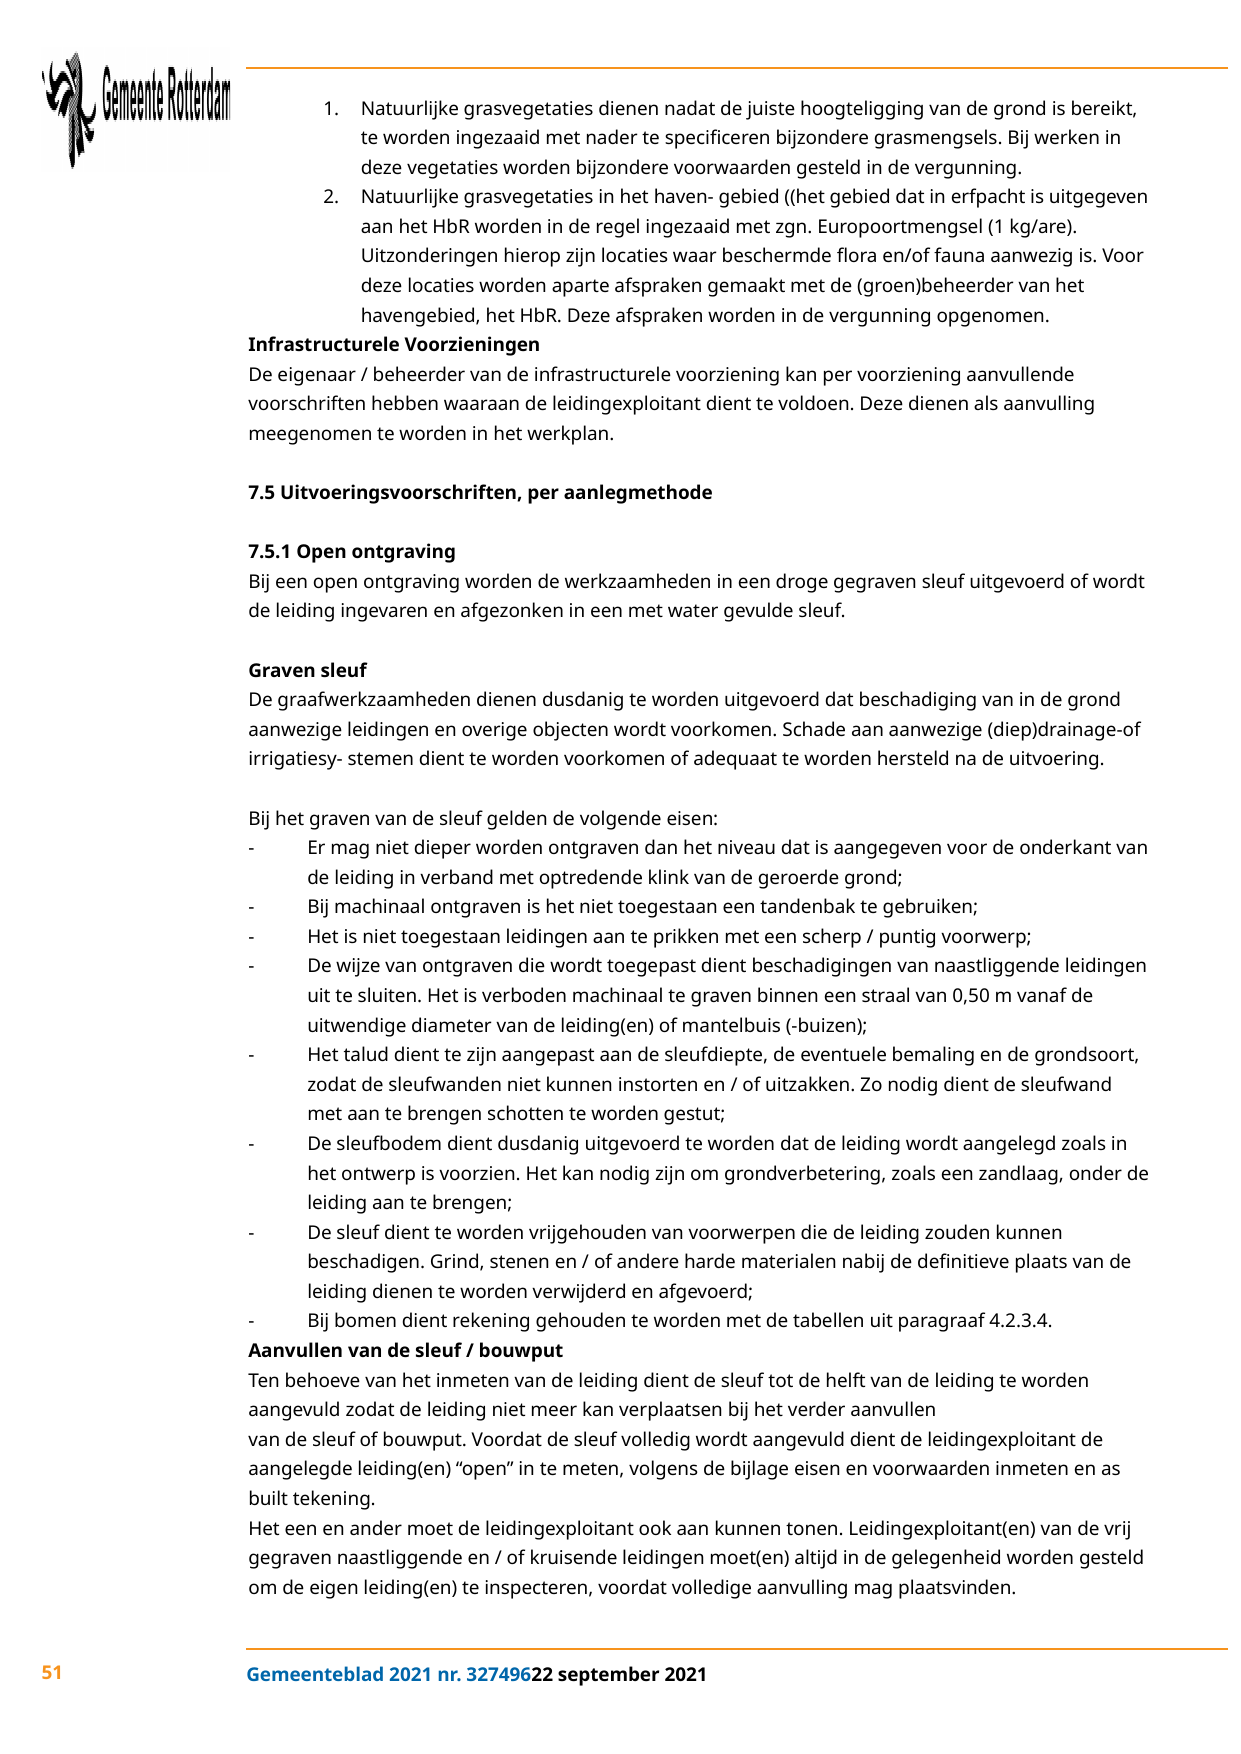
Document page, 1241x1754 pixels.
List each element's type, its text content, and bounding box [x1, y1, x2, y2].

picture [41, 47, 231, 172]
text De graafwerkzaamheden dienen dusdanig te worden uitgevoerd dat beschadiging van in de grond aanwezige leidingen en overige objecten wordt voorkomen. Schade aan aanwezige (diep)drainage-of irrigatiesy- stemen dient te worden voorkomen of adequaat te worden hersteld na de uitvoering. [248, 686, 1152, 771]
list Bij bomen dient rekening gehouden te worden met de tabellen uit paragraaf 4.2.3.4. [248, 1308, 1152, 1333]
list Natuurlijke grasvegetaties in het haven- gebied ((het gebied dat in erfpacht is uitgegeven aan het HbR worden in de regel ingezaaid met zgn. Europoortmengsel (1 kg/are). Uitzonderingen hierop zijn locaties waar beschermde flora en/of fauna aanwezig is. Voor deze locaties worden aparte afspraken gemaakt met de (groen)beheerder van het havengebied, het HbR. Deze afspraken worden in de vergunning opgenomen. [323, 183, 1152, 328]
list De wijze van ontgraven die wordt toegepast dient beschadigingen van naastliggende leidingen uit te sluiten. Het is verboden machinaal te graven binnen een straal van 0,50 m vanaf de uitwendige diameter van de leiding(en) of mantelbuis (-buizen); [248, 953, 1152, 1038]
text van de sleuf of bouwput. Voordat de sleuf volledig wordt aangevuld dient de leidingexploitant de aangelegde leiding(en) “open” in te meten, volgens de bijlage eisen en voorwaarden inmeten en as built tekening. [248, 1426, 1152, 1511]
text Het een en ander moet de leidingexploitant ook aan kunnen tonen. Leidingexploitant(en) van de vrij gegraven naastliggende en / of kruisende leidingen moet(en) altijd in de gelegenheid worden gesteld om de eigen leiding(en) te inspecteren, voordat volledige aanvulling mag plaatsvinden. [248, 1515, 1152, 1600]
text Graven sleuf [248, 657, 1152, 683]
text Bij het graven van de sleuf gelden de volgende eisen: [248, 805, 1152, 831]
list De sleufbodem dient dusdanig uitgevoerd te worden dat de leiding wordt aangelegd zoals in het ontwerp is voorzien. Het kan nodig zijn om grondverbetering, zoals een zandlaag, onder de leiding aan te brengen; [248, 1130, 1152, 1215]
text Aanvullen van de sleuf / bouwput [248, 1337, 1152, 1363]
text Ten behoeve van het inmeten van de leiding dient de sleuf tot de helft van de leiding te worden aangevuld zodat de leiding niet meer kan verplaatsen bij het verder aanvullen [248, 1367, 1152, 1422]
text De eigenaar / beheerder van de infrastructurele voorziening kan per voorziening aanvullende voorschriften hebben waaraan de leidingexploitant dient te voldoen. Deze dienen als aanvulling meegenomen te worden in het werkplan. [248, 361, 1152, 446]
list Het is niet toegestaan leidingen aan te prikken met een scherp / puntig voorwerp; [248, 923, 1152, 949]
text 7.5 Uitvoeringsvoorschriften, per aanlegmethode [248, 479, 1152, 505]
list Er mag niet dieper worden ontgraven dan het niveau dat is aangegeven voor de onderkant van de leiding in verband met optredende klink van de geroerde grond; [248, 834, 1152, 890]
list De sleuf dient te worden vrijgehouden van voorwerpen die de leiding zouden kunnen beschadigen. Grind, stenen en / of andere harde materialen nabij de definitieve plaats van de leiding dienen te worden verwijderd en afgevoerd; [248, 1219, 1152, 1304]
text Bij een open ontgraving worden de werkzaamheden in een droge gegraven sleuf uitgevoerd of wordt de leiding ingevaren en afgezonken in een met water gevulde sleuf. [248, 568, 1152, 623]
text Infrastructurele Voorzieningen [248, 331, 1152, 357]
list Het talud dient te zijn aangepast aan de sleufdiepte, de eventuele bemaling en de grondsoort, zodat de sleufwanden niet kunnen instorten en / of uitzakken. Zo nodig dient de sleufwand met aan te brengen schotten te worden gestut; [248, 1041, 1152, 1126]
list Natuurlijke grasvegetaties dienen nadat de juiste hoogteligging van de grond is bereikt, te worden ingezaaid met nader te specificeren bijzondere grasmengsels. Bij werken in deze vegetaties worden bijzondere voorwaarden gesteld in de vergunning. [323, 95, 1152, 180]
list Bij machinaal ontgraven is het niet toegestaan een tandenbak te gebruiken; [248, 893, 1152, 919]
text 7.5.1 Open ontgraving [248, 538, 1152, 564]
